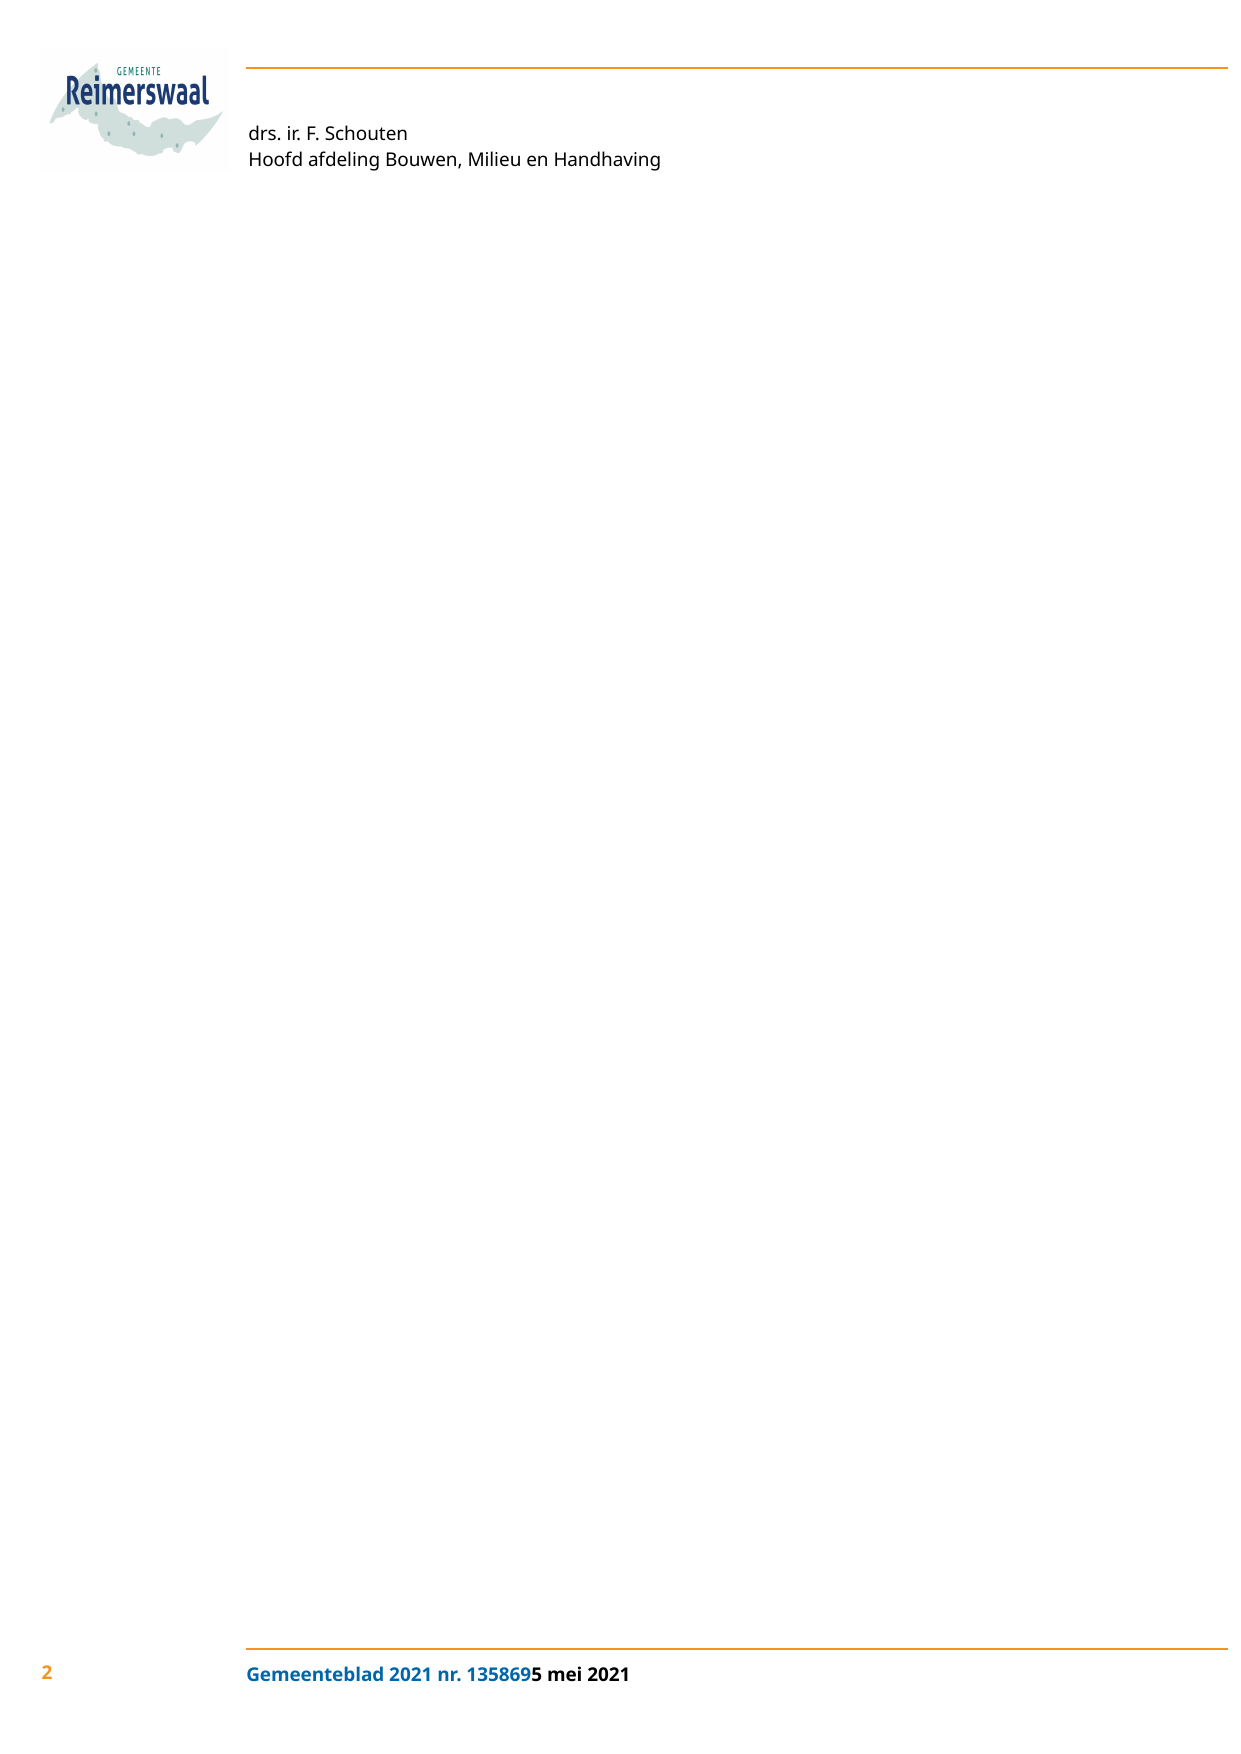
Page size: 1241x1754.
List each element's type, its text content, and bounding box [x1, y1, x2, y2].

picture [41, 47, 231, 172]
text drs. ir. F. Schouten [248, 121, 1152, 146]
text Hoofd afdeling Bouwen, Milieu en Handhaving [248, 146, 1152, 172]
